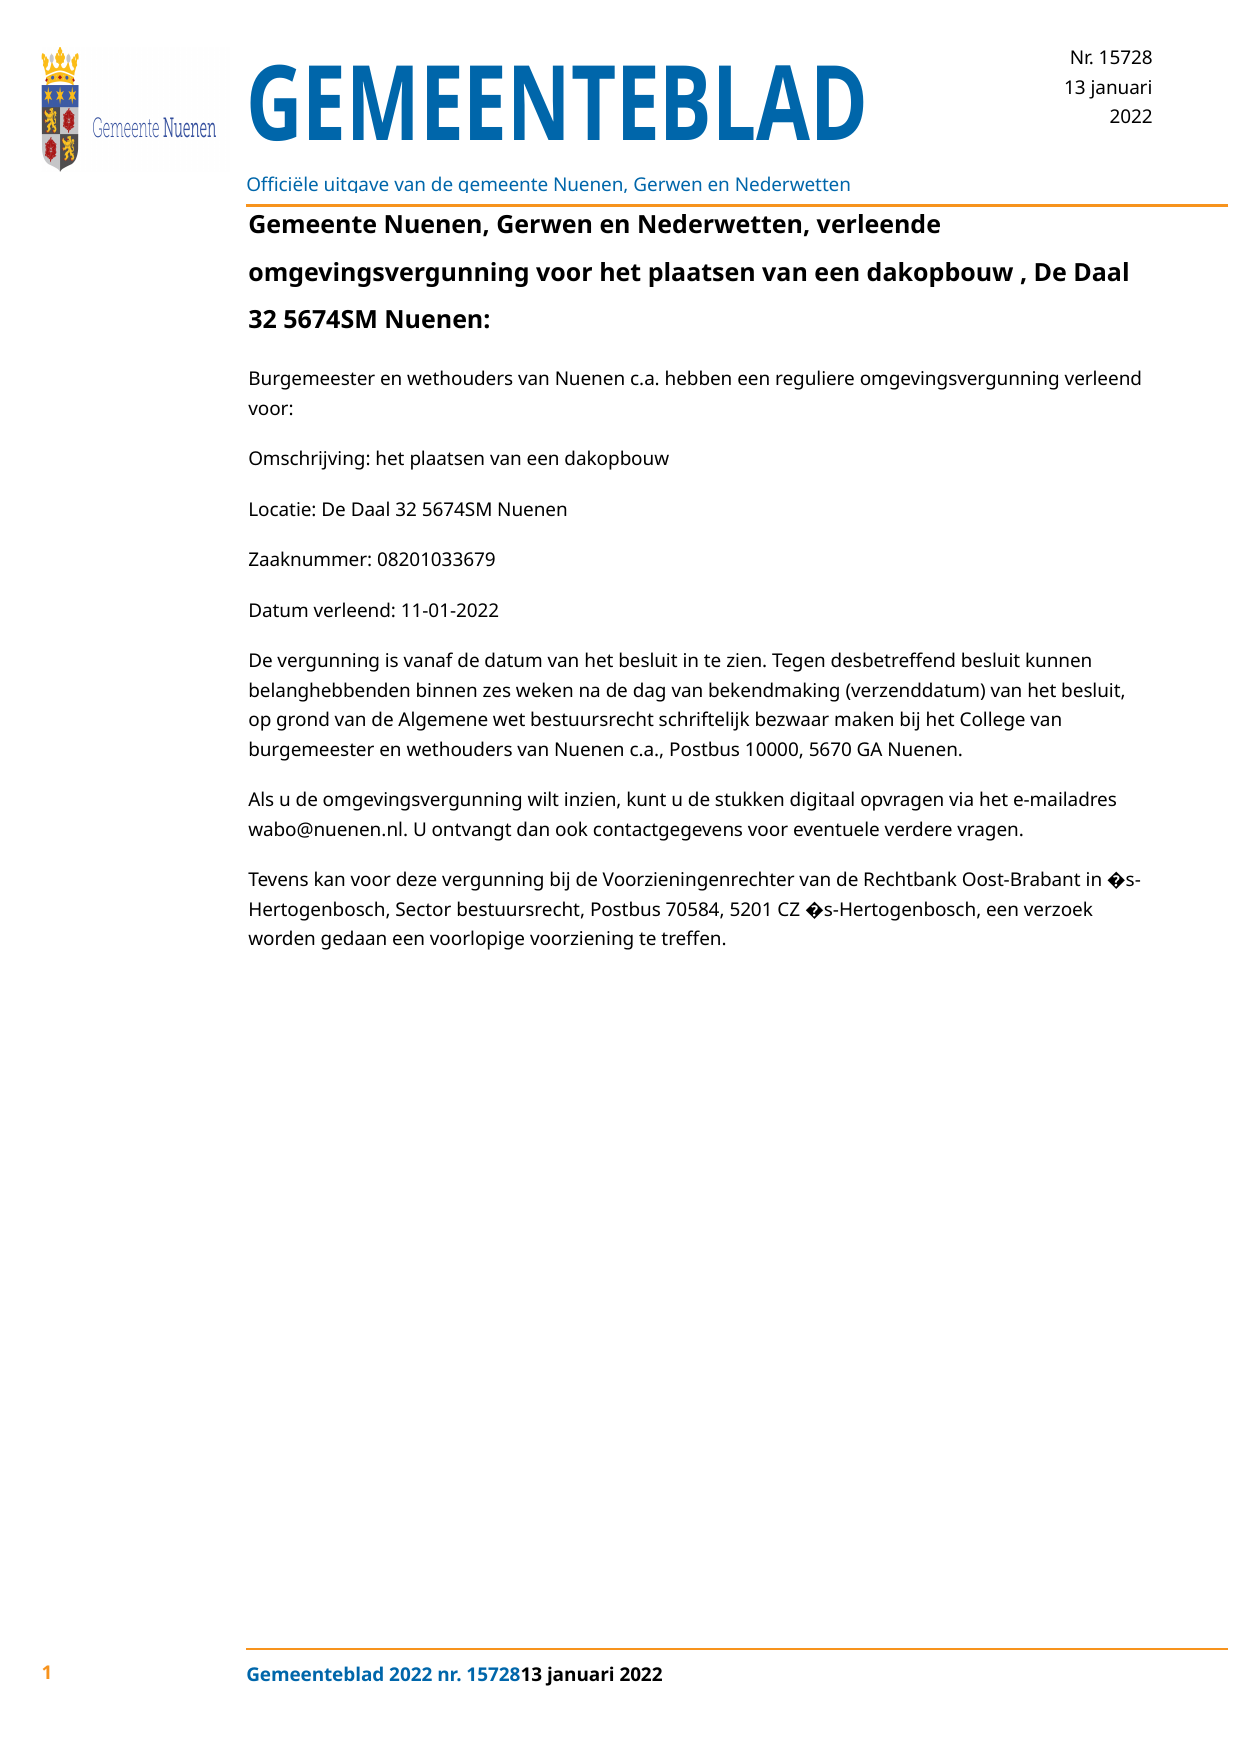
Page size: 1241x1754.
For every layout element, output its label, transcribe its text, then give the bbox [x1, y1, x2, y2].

text Omschrijving: het plaatsen van een dakopbouw [248, 446, 1152, 471]
text Als u de omgevingsvergunning wilt inzien, kunt u de stukken digitaal opvragen via het e-mailadres wabo@nuenen.nl. U ontvangt dan ook contactgegevens voor eventuele verdere vragen. [248, 786, 1152, 842]
text Locatie: De Daal 32 5674SM Nuenen [248, 496, 1152, 522]
text Zaaknummer: 08201033679 [248, 546, 1152, 572]
text Datum verleend: 11-01-2022 [248, 597, 1152, 622]
text De vergunning is vanaf de datum van het besluit in te zien. Tegen desbetreffend besluit kunnen belanghebbenden binnen zes weken na de dag van bekendmaking (verzenddatum) van het besluit, op grond van de Algemene wet bestuursrecht schriftelijk bezwaar maken bij het College van burgemeester en wethouders van Nuenen c.a., Postbus 10000, 5670 GA Nuenen. [248, 647, 1152, 762]
text Gemeente Nuenen, Gerwen en Nederwetten, verleende omgevingsvergunning voor het plaatsen van een dakopbouw , De Daal 32 5674SM Nuenen: [248, 207, 1152, 336]
picture [41, 47, 231, 172]
text Tevens kan voor deze vergunning bij de Voorzieningenrechter van de Rechtbank Oost-Brabant in �s-Hertogenbosch, Sector bestuursrecht, Postbus 70584, 5201 CZ �s-Hertogenbosch, een verzoek worden gedaan een voorlopige voorziening te treffen. [248, 866, 1152, 951]
text Burgemeester en wethouders van Nuenen c.a. hebben een reguliere omgevingsvergunning verleend voor: [248, 366, 1152, 421]
